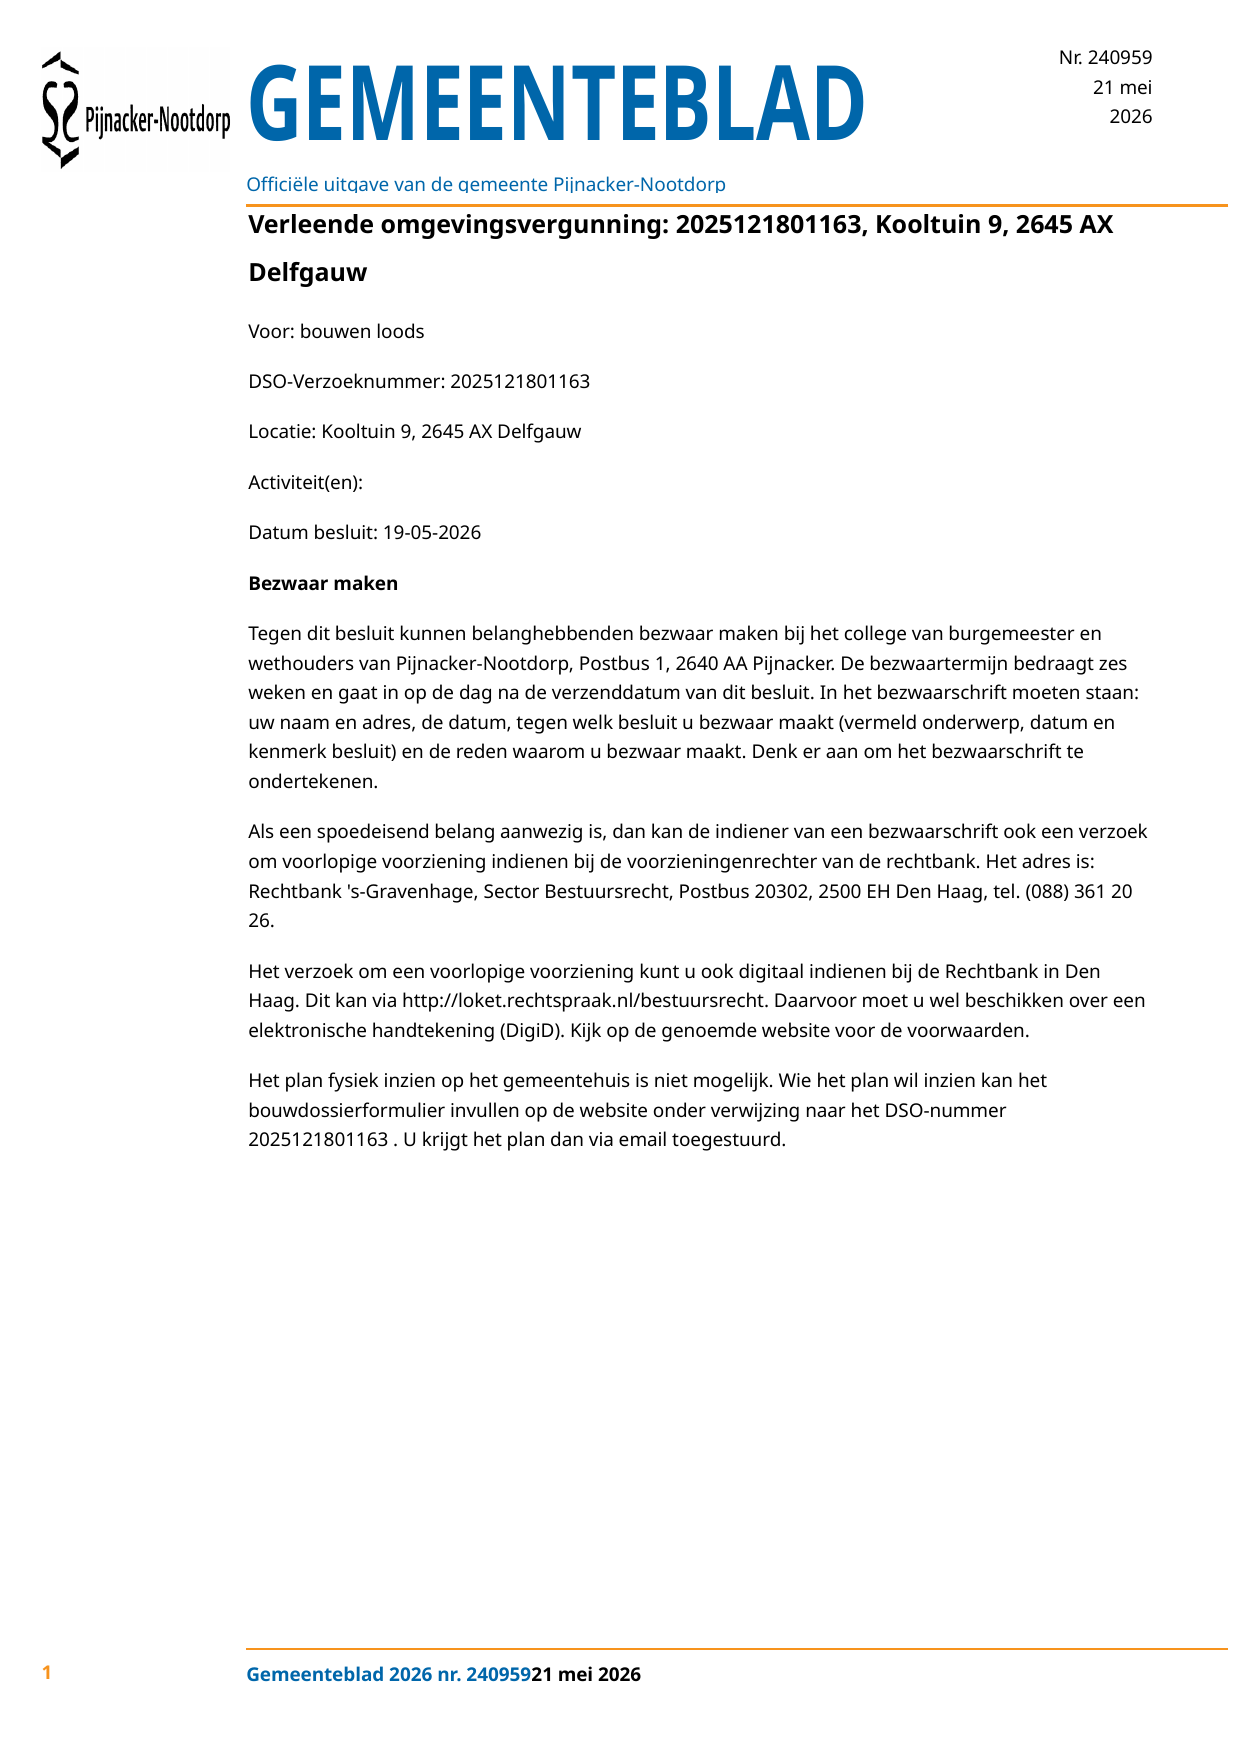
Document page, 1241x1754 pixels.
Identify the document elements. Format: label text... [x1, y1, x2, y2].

text Het verzoek om een voorlopige voorziening kunt u ook digitaal indienen bij de Rechtbank in Den Haag. Dit kan via http://loket.rechtspraak.nl/bestuursrecht. Daarvoor moet u wel beschikken over een elektronische handtekening (DigiD). Kijk op de genoemde website voor de voorwaarden. [248, 958, 1152, 1043]
text Voor: bouwen loods [248, 318, 1152, 344]
text Tegen dit besluit kunnen belanghebbenden bezwaar maken bij het college van burgemeester en wethouders van Pijnacker-Nootdorp, Postbus 1, 2640 AA Pijnacker. De bezwaartermijn bedraagt zes weken en gaat in op de dag na de verzenddatum van dit besluit. In het bezwaarschrift moeten staan: uw naam en adres, de datum, tegen welk besluit u bezwaar maakt (vermeld onderwerp, datum en kenmerk besluit) en de reden waarom u bezwaar maakt. Denk er aan om het bezwaarschrift te ondertekenen. [248, 620, 1152, 794]
text Locatie: Kooltuin 9, 2645 AX Delfgauw [248, 419, 1152, 444]
picture [41, 47, 231, 172]
text Het plan fysiek inzien op het gemeentehuis is niet mogelijk. Wie het plan wil inzien kan het bouwdossierformulier invullen op de website onder verwijzing naar het DSO-nummer 2025121801163 . U krijgt het plan dan via email toegestuurd. [248, 1067, 1152, 1152]
text Activiteit(en): [248, 469, 1152, 495]
text Bezwaar maken [248, 570, 1152, 596]
text Verleende omgevingsvergunning: 2025121801163, Kooltuin 9, 2645 AX Delfgauw [248, 207, 1152, 288]
text DSO-Verzoeknummer: 2025121801163 [248, 368, 1152, 394]
text Als een spoedeisend belang aanwezig is, dan kan de indiener van een bezwaarschrift ook een verzoek om voorlopige voorziening indienen bij de voorzieningenrechter van de rechtbank. Het adres is: Rechtbank 's-Gravenhage, Sector Bestuursrecht, Postbus 20302, 2500 EH Den Haag, tel. (088) 361 20 26. [248, 819, 1152, 933]
text Datum besluit: 19-05-2026 [248, 519, 1152, 545]
